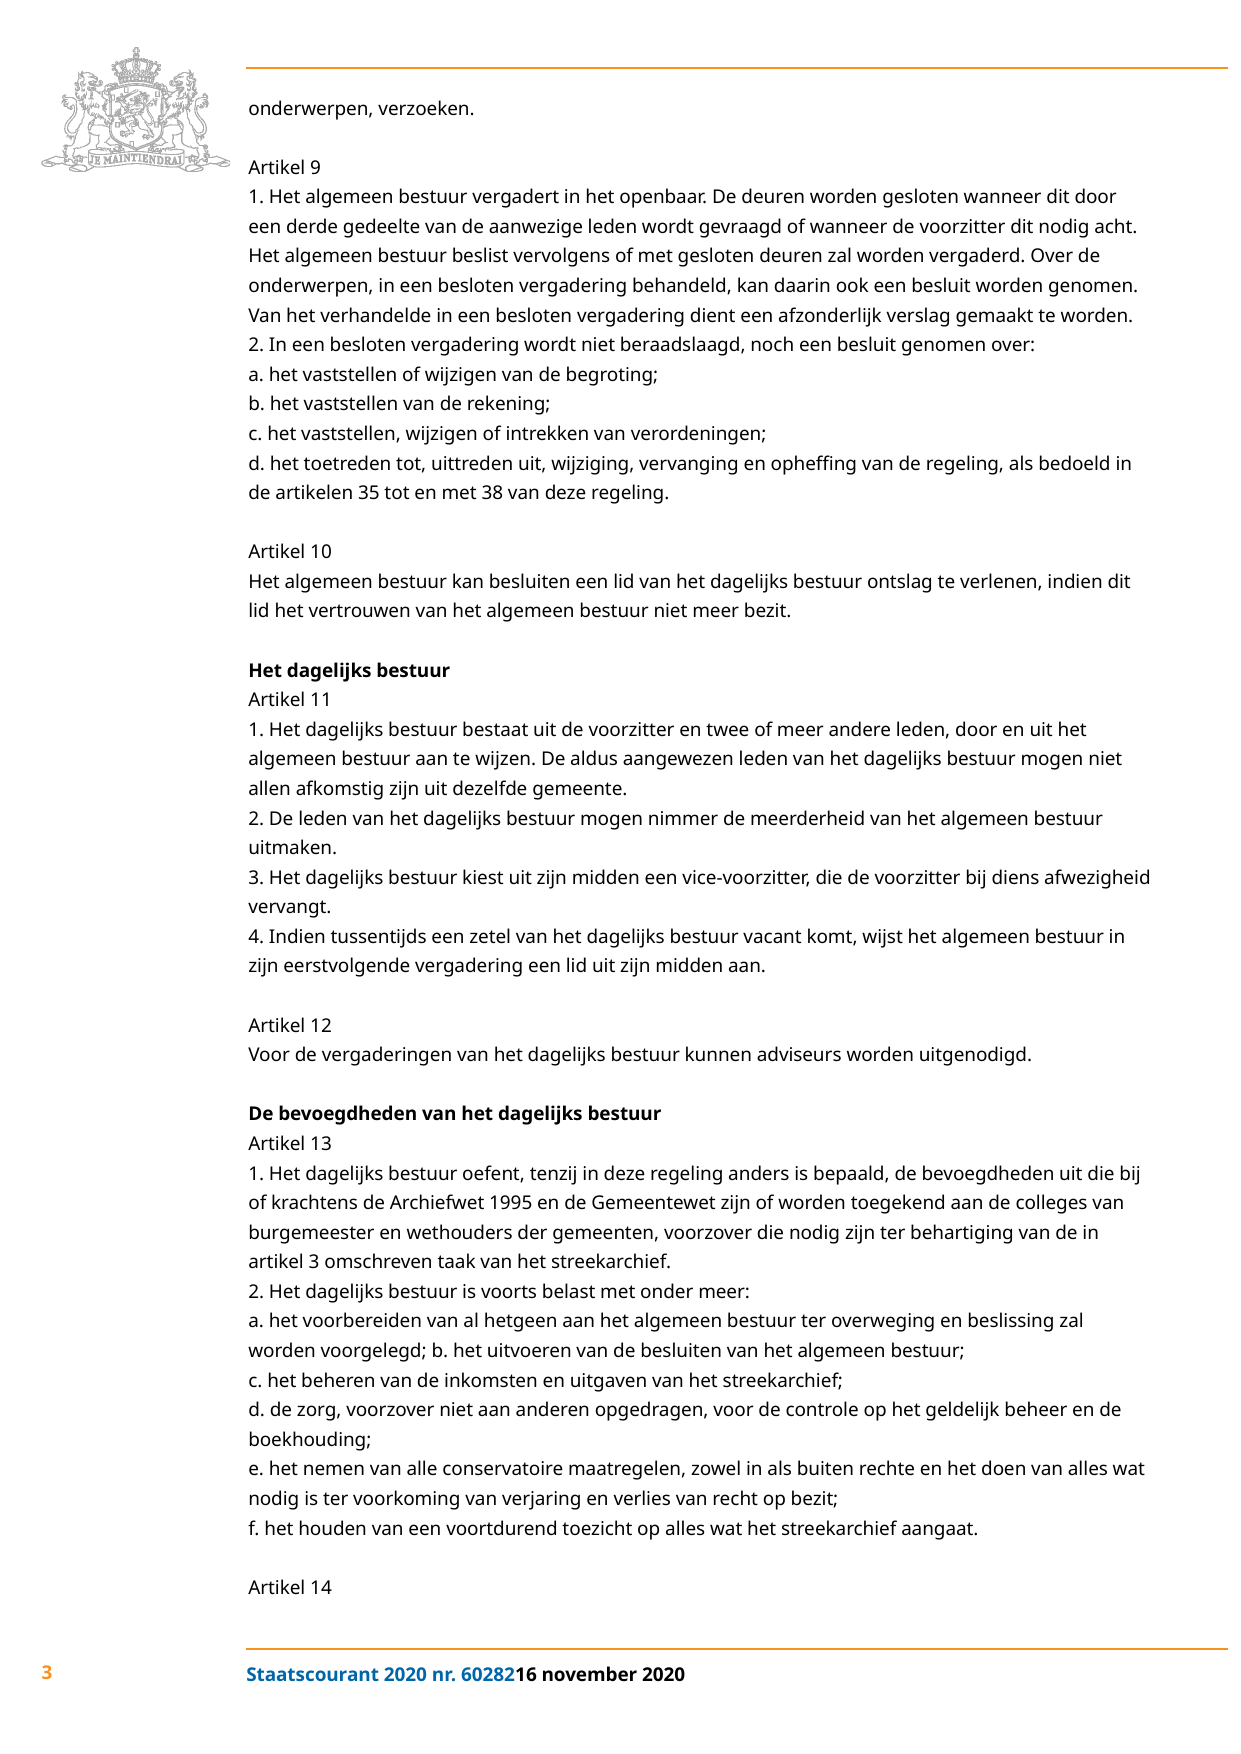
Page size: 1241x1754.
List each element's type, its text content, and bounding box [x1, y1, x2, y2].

text 1. Het dagelijks bestuur oefent, tenzij in deze regeling anders is bepaald, de bevoegdheden uit die bij of krachtens de Archiefwet 1995 en de Gemeentewet zijn of worden toegekend aan de colleges van burgemeester en wethouders der gemeenten, voorzover die nodig zijn ter behartiging van de in artikel 3 omschreven taak van het streekarchief. [248, 1160, 1152, 1274]
text Artikel 9 [248, 154, 1152, 180]
text 3. Het dagelijks bestuur kiest uit zijn midden een vice-voorzitter, die de voorzitter bij diens afwezigheid vervangt. [248, 864, 1152, 919]
text 2. In een besloten vergadering wordt niet beraadslaagd, noch een besluit genomen over: [248, 331, 1152, 357]
text Artikel 14 [248, 1574, 1152, 1600]
text 1. Het algemeen bestuur vergadert in het openbaar. De deuren worden gesloten wanneer dit door een derde gedeelte van de aanwezige leden wordt gevraagd of wanneer de voorzitter dit nodig acht. Het algemeen bestuur beslist vervolgens of met gesloten deuren zal worden vergaderd. Over de onderwerpen, in een besloten vergadering behandeld, kan daarin ook een besluit worden genomen. Van het verhandelde in een besloten vergadering dient een afzonderlijk verslag gemaakt te worden. [248, 183, 1152, 328]
text d. de zorg, voorzover niet aan anderen opgedragen, voor de controle op het geldelijk beheer en de boekhouding; [248, 1396, 1152, 1452]
text a. het voorbereiden van al hetgeen aan het algemeen bestuur ter overweging en beslissing zal worden voorgelegd; b. het uitvoeren van de besluiten van het algemeen bestuur; [248, 1308, 1152, 1363]
text Voor de vergaderingen van het dagelijks bestuur kunnen adviseurs worden uitgenodigd. [248, 1041, 1152, 1067]
text Het algemeen bestuur kan besluiten een lid van het dagelijks bestuur ontslag te verlenen, indien dit lid het vertrouwen van het algemeen bestuur niet meer bezit. [248, 568, 1152, 623]
picture [41, 47, 231, 172]
text Artikel 12 [248, 1012, 1152, 1038]
text 2. Het dagelijks bestuur is voorts belast met onder meer: [248, 1278, 1152, 1304]
text Artikel 10 [248, 538, 1152, 564]
text 4. Indien tussentijds een zetel van het dagelijks bestuur vacant komt, wijst het algemeen bestuur in zijn eerstvolgende vergadering een lid uit zijn midden aan. [248, 923, 1152, 978]
text d. het toetreden tot, uittreden uit, wijziging, vervanging en opheffing van de regeling, als bedoeld in de artikelen 35 tot en met 38 van deze regeling. [248, 450, 1152, 505]
text De bevoegdheden van het dagelijks bestuur [248, 1101, 1152, 1126]
text c. het beheren van de inkomsten en uitgaven van het streekarchief; [248, 1367, 1152, 1393]
text 1. Het dagelijks bestuur bestaat uit de voorzitter en twee of meer andere leden, door en uit het algemeen bestuur aan te wijzen. De aldus aangewezen leden van het dagelijks bestuur mogen niet allen afkomstig zijn uit dezelfde gemeente. [248, 716, 1152, 801]
text b. het vaststellen van de rekening; [248, 391, 1152, 416]
text c. het vaststellen, wijzigen of intrekken van verordeningen; [248, 420, 1152, 446]
text Het dagelijks bestuur [248, 657, 1152, 683]
text a. het vaststellen of wijzigen van de begroting; [248, 361, 1152, 387]
text e. het nemen van alle conservatoire maatregelen, zowel in als buiten rechte en het doen van alles wat nodig is ter voorkoming van verjaring en verlies van recht op bezit; [248, 1456, 1152, 1511]
text Artikel 13 [248, 1130, 1152, 1156]
text 2. De leden van het dagelijks bestuur mogen nimmer de meerderheid van het algemeen bestuur uitmaken. [248, 805, 1152, 860]
text f. het houden van een voortdurend toezicht op alles wat het streekarchief aangaat. [248, 1515, 1152, 1541]
text Artikel 11 [248, 686, 1152, 712]
text onderwerpen, verzoeken. [248, 95, 1152, 121]
